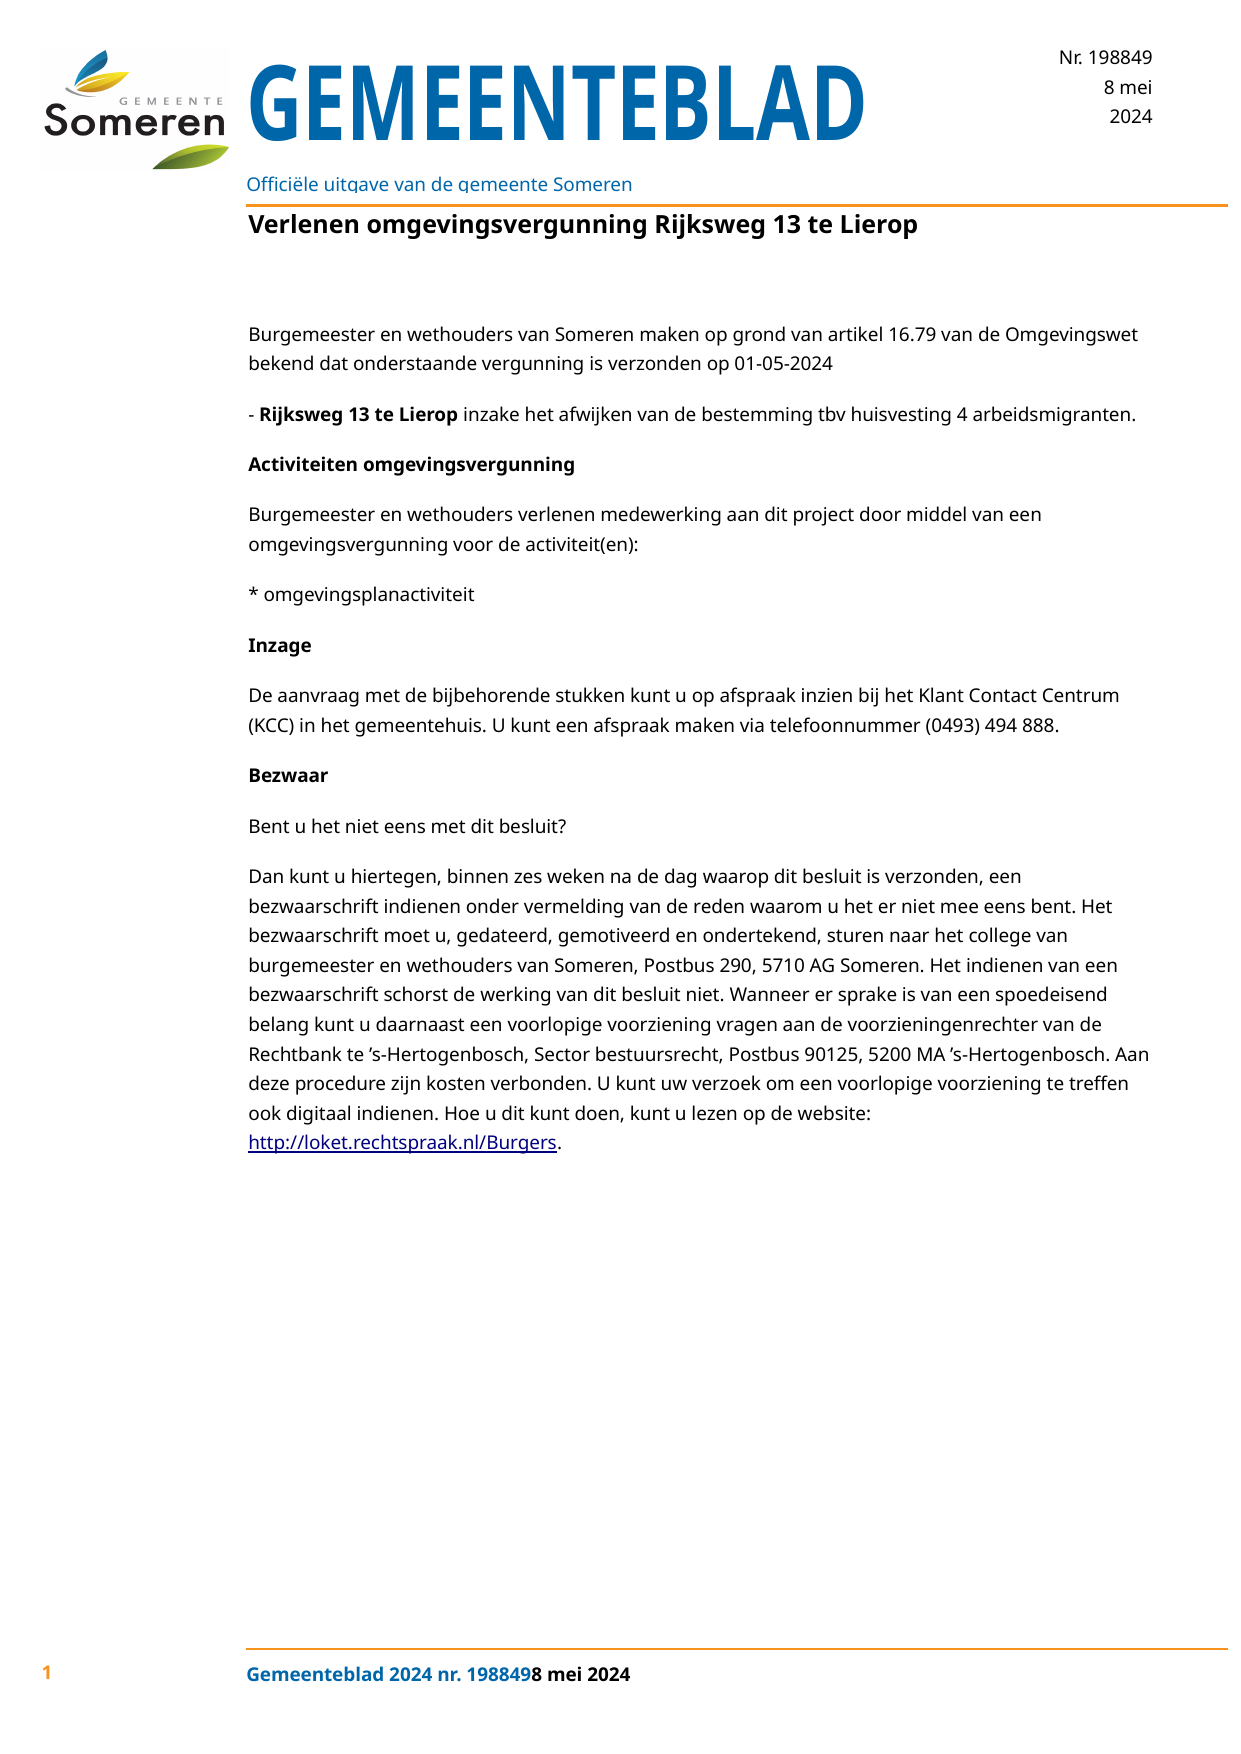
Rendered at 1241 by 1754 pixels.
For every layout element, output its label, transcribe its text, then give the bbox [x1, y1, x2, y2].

text Bent u het niet eens met dit besluit? [248, 813, 1152, 838]
text Burgemeester en wethouders verlenen medewerking aan dit project door middel van een omgevingsvergunning voor de activiteit(en): [248, 502, 1152, 557]
text Burgemeester en wethouders van Someren maken op grond van artikel 16.79 van de Omgevingswet bekend dat onderstaande vergunning is verzonden op 01-05-2024 [248, 321, 1152, 376]
text * omgevingsplanactiviteit [248, 582, 1152, 607]
text Verlenen omgevingsvergunning Rijksweg 13 te Lierop [248, 207, 1152, 241]
text De aanvraag met de bijbehorende stukken kunt u op afspraak inzien bij het Klant Contact Centrum (KCC) in het gemeentehuis. U kunt een afspraak maken via telefoonnummer (0493) 494 888. [248, 682, 1152, 738]
text Inzage [248, 632, 1152, 658]
text Dan kunt u hiertegen, binnen zes weken na de dag waarop dit besluit is verzonden, een bezwaarschrift indienen onder vermelding van de reden waarom u het er niet mee eens bent. Het bezwaarschrift moet u, gedateerd, gemotiveerd en ondertekend, sturen naar het college van burgemeester en wethouders van Someren, Postbus 290, 5710 AG Someren. Het indienen van een bezwaarschrift schorst de werking van dit besluit niet. Wanneer er sprake is van een spoedeisend belang kunt u daarnaast een voorlopige voorziening vragen aan de voorzieningenrechter van de Rechtbank te ’s-Hertogenbosch, Sector bestuursrecht, Postbus 90125, 5200 MA ’s-Hertogenbosch. Aan deze procedure zijn kosten verbonden. U kunt uw verzoek om een voorlopige voorziening te treffen ook digitaal indienen. Hoe u dit kunt doen, kunt u lezen op de website: http://loket.rechtspraak.nl/Burgers. [248, 863, 1152, 1155]
text Activiteiten omgevingsvergunning [248, 451, 1152, 477]
text Bezwaar [248, 762, 1152, 788]
text - Rijksweg 13 te Lierop inzake het afwijken van de bestemming tbv huisvesting 4 arbeidsmigranten. [248, 401, 1152, 426]
picture [41, 47, 231, 172]
